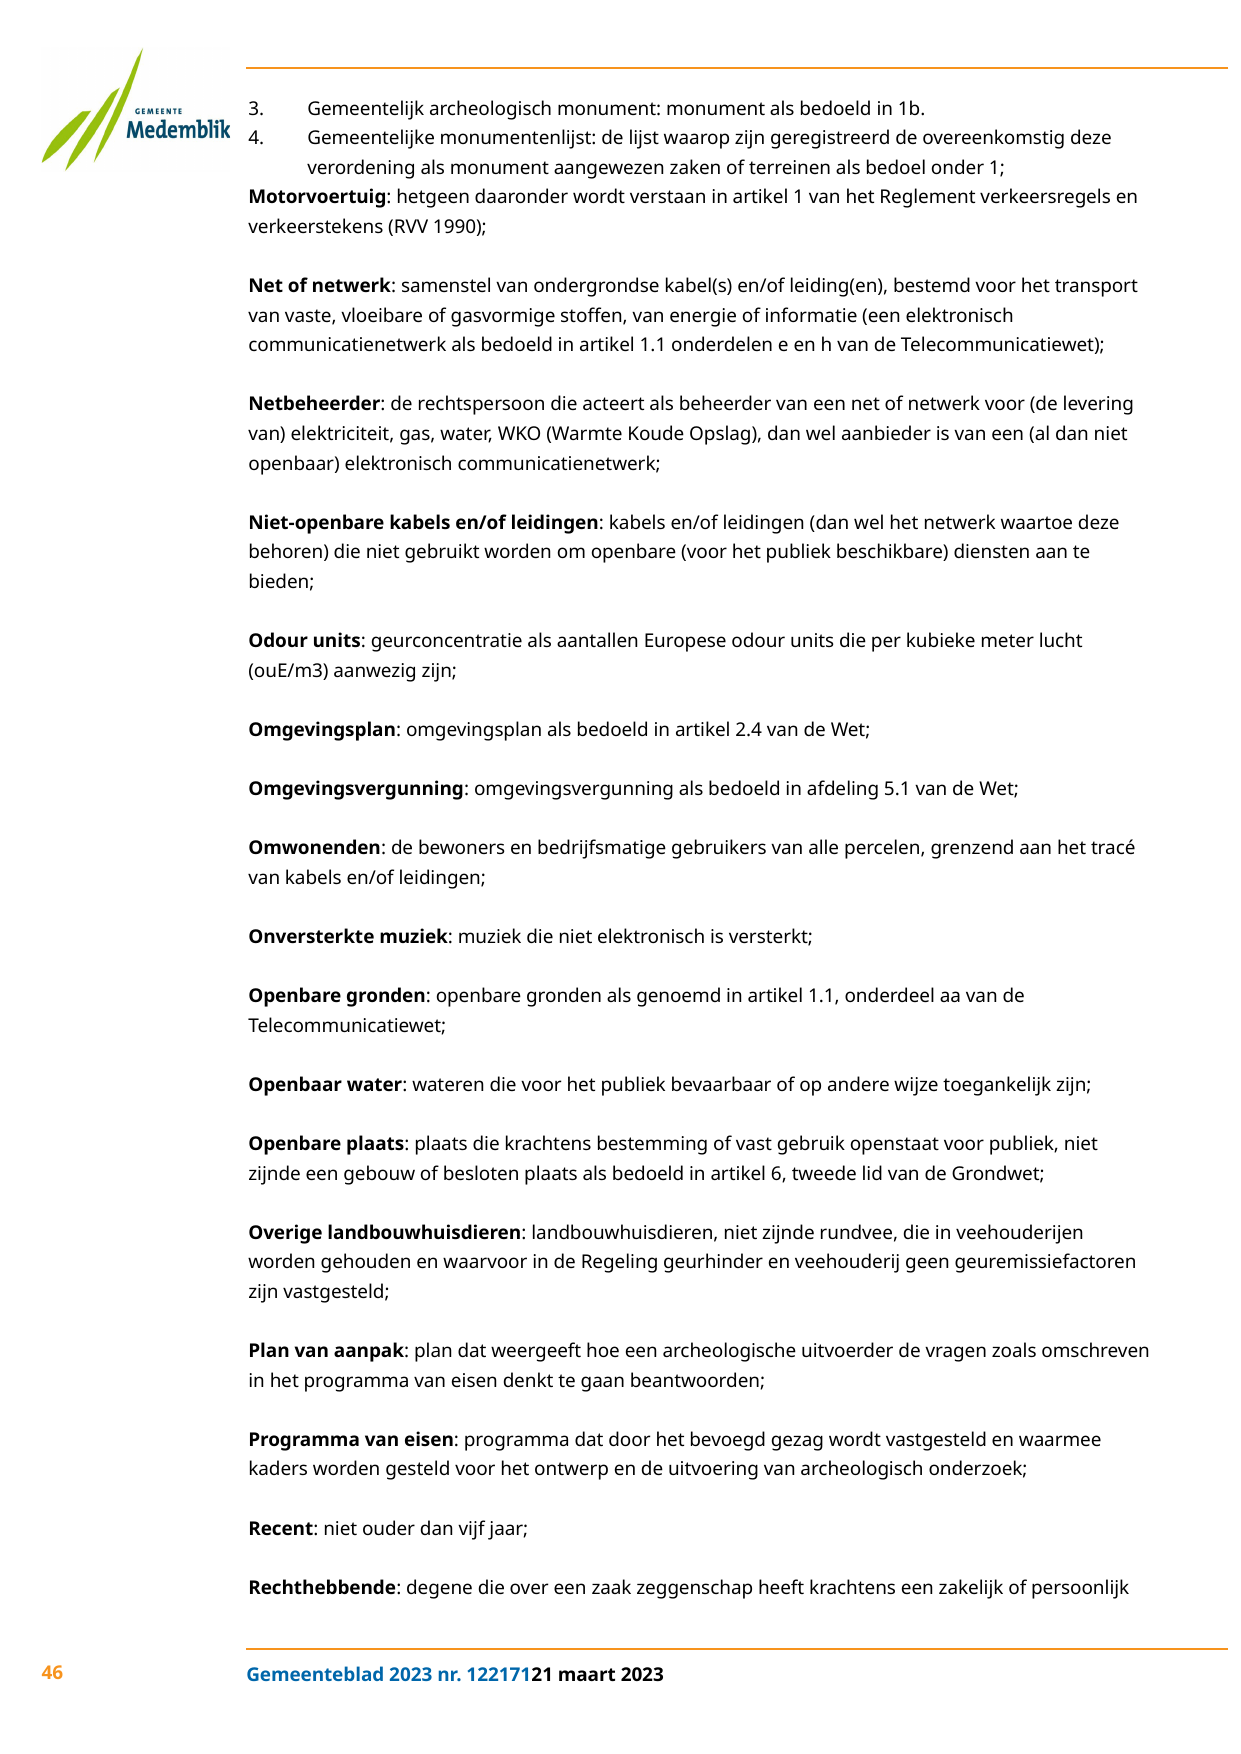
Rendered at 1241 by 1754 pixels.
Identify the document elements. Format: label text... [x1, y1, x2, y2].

text Rechthebbende: degene die over een zaak zeggenschap heeft krachtens een zakelijk of persoonlijk [248, 1574, 1152, 1600]
text Odour units: geurconcentratie als aantallen Europese odour units die per kubieke meter lucht (ouE/m3) aanwezig zijn; [248, 627, 1152, 683]
text Openbare gronden: openbare gronden als genoemd in artikel 1.1, onderdeel aa van de Telecommunicatiewet; [248, 982, 1152, 1038]
list Gemeentelijke monumentenlijst: de lijst waarop zijn geregistreerd de overeenkomstig deze verordening als monument aangewezen zaken of terreinen als bedoel onder 1; [248, 124, 1152, 180]
text Programma van eisen: programma dat door het bevoegd gezag wordt vastgesteld en waarmee kaders worden gesteld voor het ontwerp en de uitvoering van archeologisch onderzoek; [248, 1426, 1152, 1481]
text Omgevingsvergunning: omgevingsvergunning als bedoeld in afdeling 5.1 van de Wet; [248, 775, 1152, 801]
text Recent: niet ouder dan vijf jaar; [248, 1515, 1152, 1541]
text Motorvoertuig: hetgeen daaronder wordt verstaan in artikel 1 van het Reglement verkeersregels en verkeerstekens (RVV 1990); [248, 183, 1152, 239]
text Plan van aanpak: plan dat weergeeft hoe een archeologische uitvoerder de vragen zoals omschreven in het programma van eisen denkt te gaan beantwoorden; [248, 1337, 1152, 1393]
text Net of netwerk: samenstel van ondergrondse kabel(s) en/of leiding(en), bestemd voor het transport van vaste, vloeibare of gasvormige stoffen, van energie of informatie (een elektronisch communicatienetwerk als bedoeld in artikel 1.1 onderdelen e en h van de Telecommunicatiewet); [248, 272, 1152, 357]
text Overige landbouwhuisdieren: landbouwhuisdieren, niet zijnde rundvee, die in veehouderijen worden gehouden en waarvoor in de Regeling geurhinder en veehouderij geen geuremissiefactoren zijn vastgesteld; [248, 1219, 1152, 1304]
text Netbeheerder: de rechtspersoon die acteert als beheerder van een net of netwerk voor (de levering van) elektriciteit, gas, water, WKO (Warmte Koude Opslag), dan wel aanbieder is van een (al dan niet openbaar) elektronisch communicatienetwerk; [248, 391, 1152, 476]
text Niet-openbare kabels en/of leidingen: kabels en/of leidingen (dan wel het netwerk waartoe deze behoren) die niet gebruikt worden om openbare (voor het publiek beschikbare) diensten aan te bieden; [248, 509, 1152, 594]
text Openbare plaats: plaats die krachtens bestemming of vast gebruik openstaat voor publiek, niet zijnde een gebouw of besloten plaats als bedoeld in artikel 6, tweede lid van de Grondwet; [248, 1130, 1152, 1186]
picture [41, 47, 231, 172]
text Omgevingsplan: omgevingsplan als bedoeld in artikel 2.4 van de Wet; [248, 716, 1152, 742]
text Omwonenden: de bewoners en bedrijfsmatige gebruikers van alle percelen, grenzend aan het tracé van kabels en/of leidingen; [248, 834, 1152, 890]
text Openbaar water: wateren die voor het publiek bevaarbaar of op andere wijze toegankelijk zijn; [248, 1071, 1152, 1097]
text Onversterkte muziek: muziek die niet elektronisch is versterkt; [248, 923, 1152, 949]
list Gemeentelijk archeologisch monument: monument als bedoeld in 1b. [248, 95, 1152, 121]
